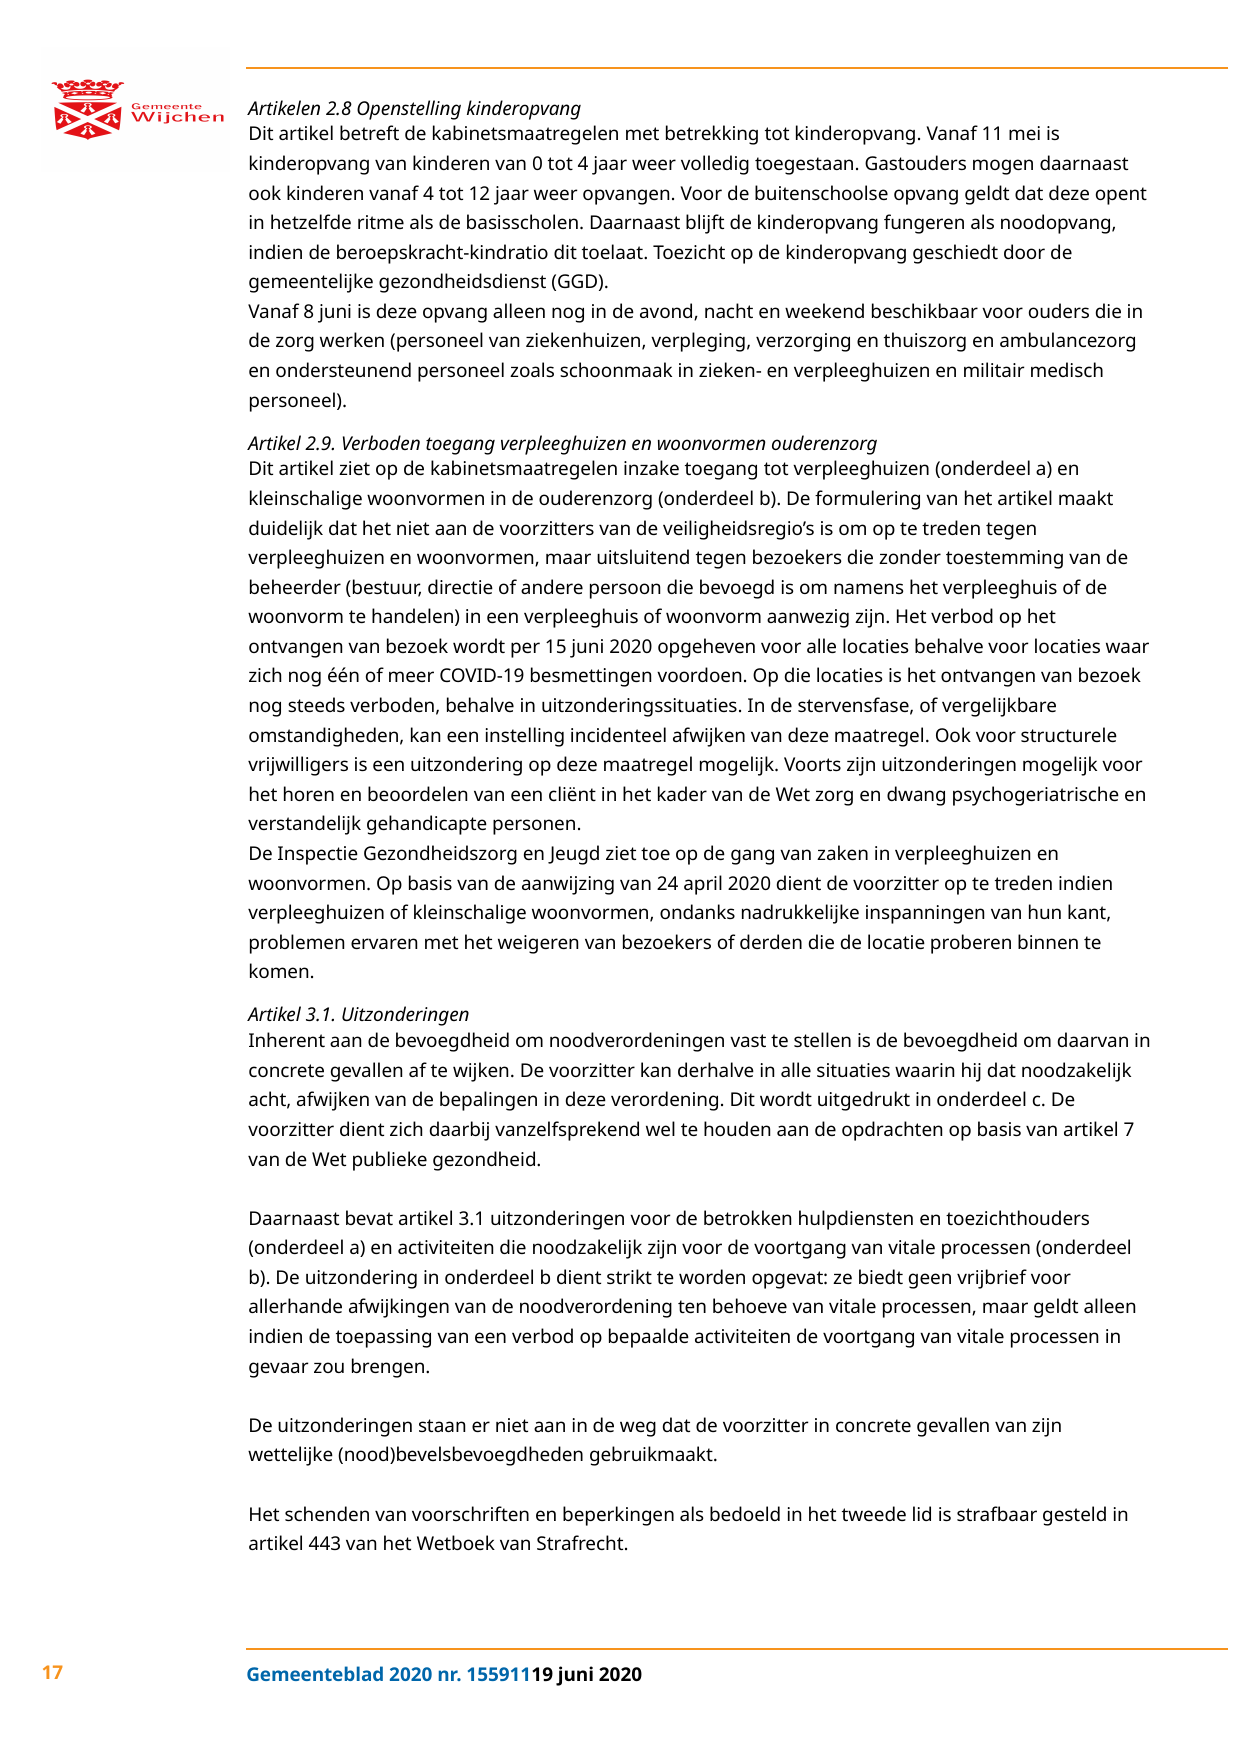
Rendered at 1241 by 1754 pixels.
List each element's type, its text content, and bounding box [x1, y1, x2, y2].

text De uitzonderingen staan er niet aan in de weg dat de voorzitter in concrete gevallen van zijn wettelijke (nood)bevelsbevoegdheden gebruikmaakt. [248, 1412, 1152, 1467]
text Het schenden van voorschriften en beperkingen als bedoeld in het tweede lid is strafbaar gesteld in artikel 443 van het Wetboek van Strafrecht. [248, 1501, 1152, 1556]
text Vanaf 8 juni is deze opvang alleen nog in de avond, nacht en weekend beschikbaar voor ouders die in de zorg werken (personeel van ziekenhuizen, verpleging, verzorging en thuiszorg en ambulancezorg en ondersteunend personeel zoals schoonmaak in zieken- en verpleeghuizen en militair medisch personeel). [248, 298, 1152, 412]
text Artikel 2.9. Verboden toegang verpleeghuizen en woonvormen ouderenzorg [248, 430, 1152, 456]
text Inherent aan de bevoegdheid om noodverordeningen vast te stellen is de bevoegdheid om daarvan in concrete gevallen af te wijken. De voorzitter kan derhalve in alle situaties waarin hij dat noodzakelijk acht, afwijken van de bepalingen in deze verordening. Dit wordt uitgedrukt in onderdeel c. De voorzitter dient zich daarbij vanzelfsprekend wel te houden aan de opdrachten op basis van artikel 7 van de Wet publieke gezondheid. [248, 1027, 1152, 1171]
text Dit artikel ziet op de kabinetsmaatregelen inzake toegang tot verpleeghuizen (onderdeel a) en kleinschalige woonvormen in de ouderenzorg (onderdeel b). De formulering van het artikel maakt duidelijk dat het niet aan de voorzitters van de veiligheidsregio’s is om op te treden tegen verpleeghuizen en woonvormen, maar uitsluitend tegen bezoekers die zonder toestemming van de beheerder (bestuur, directie of andere persoon die bevoegd is om namens het verpleeghuis of de woonvorm te handelen) in een verpleeghuis of woonvorm aanwezig zijn. Het verbod op het ontvangen van bezoek wordt per 15 juni 2020 opgeheven voor alle locaties behalve voor locaties waar zich nog één of meer COVID-19 besmettingen voordoen. Op die locaties is het ontvangen van bezoek nog steeds verboden, behalve in uitzonderingssituaties. In de stervensfase, of vergelijkbare omstandigheden, kan een instelling incidenteel afwijken van deze maatregel. Ook voor structurele vrijwilligers is een uitzondering op deze maatregel mogelijk. Voorts zijn uitzonderingen mogelijk voor het horen en beoordelen van een cliënt in het kader van de Wet zorg en dwang psychogeriatrische en verstandelijk gehandicapte personen. [248, 456, 1152, 836]
text Dit artikel betreft de kabinetsmaatregelen met betrekking tot kinderopvang. Vanaf 11 mei is kinderopvang van kinderen van 0 tot 4 jaar weer volledig toegestaan. Gastouders mogen daarnaast ook kinderen vanaf 4 tot 12 jaar weer opvangen. Voor de buitenschoolse opvang geldt dat deze opent in hetzelfde ritme als de basisscholen. Daarnaast blijft de kinderopvang fungeren als noodopvang, indien de beroepskracht-kindratio dit toelaat. Toezicht op de kinderopvang geschiedt door de gemeentelijke gezondheidsdienst (GGD). [248, 121, 1152, 294]
picture [41, 47, 231, 172]
text De Inspectie Gezondheidszorg en Jeugd ziet toe op de gang van zaken in verpleeghuizen en woonvormen. Op basis van de aanwijzing van 24 april 2020 dient de voorzitter op te treden indien verpleeghuizen of kleinschalige woonvormen, ondanks nadrukkelijke inspanningen van hun kant, problemen ervaren met het weigeren van bezoekers of derden die de locatie proberen binnen te komen. [248, 840, 1152, 984]
text Artikel 3.1. Uitzonderingen [248, 1002, 1152, 1027]
text Daarnaast bevat artikel 3.1 uitzonderingen voor de betrokken hulpdiensten en toezichthouders (onderdeel a) en activiteiten die noodzakelijk zijn voor de voortgang van vitale processen (onderdeel b). De uitzondering in onderdeel b dient strikt te worden opgevat: ze biedt geen vrijbrief voor allerhande afwijkingen van de noodverordening ten behoeve van vitale processen, maar geldt alleen indien de toepassing van een verbod op bepaalde activiteiten de voortgang van vitale processen in gevaar zou brengen. [248, 1205, 1152, 1378]
text Artikelen 2.8 Openstelling kinderopvang [248, 95, 1152, 121]
